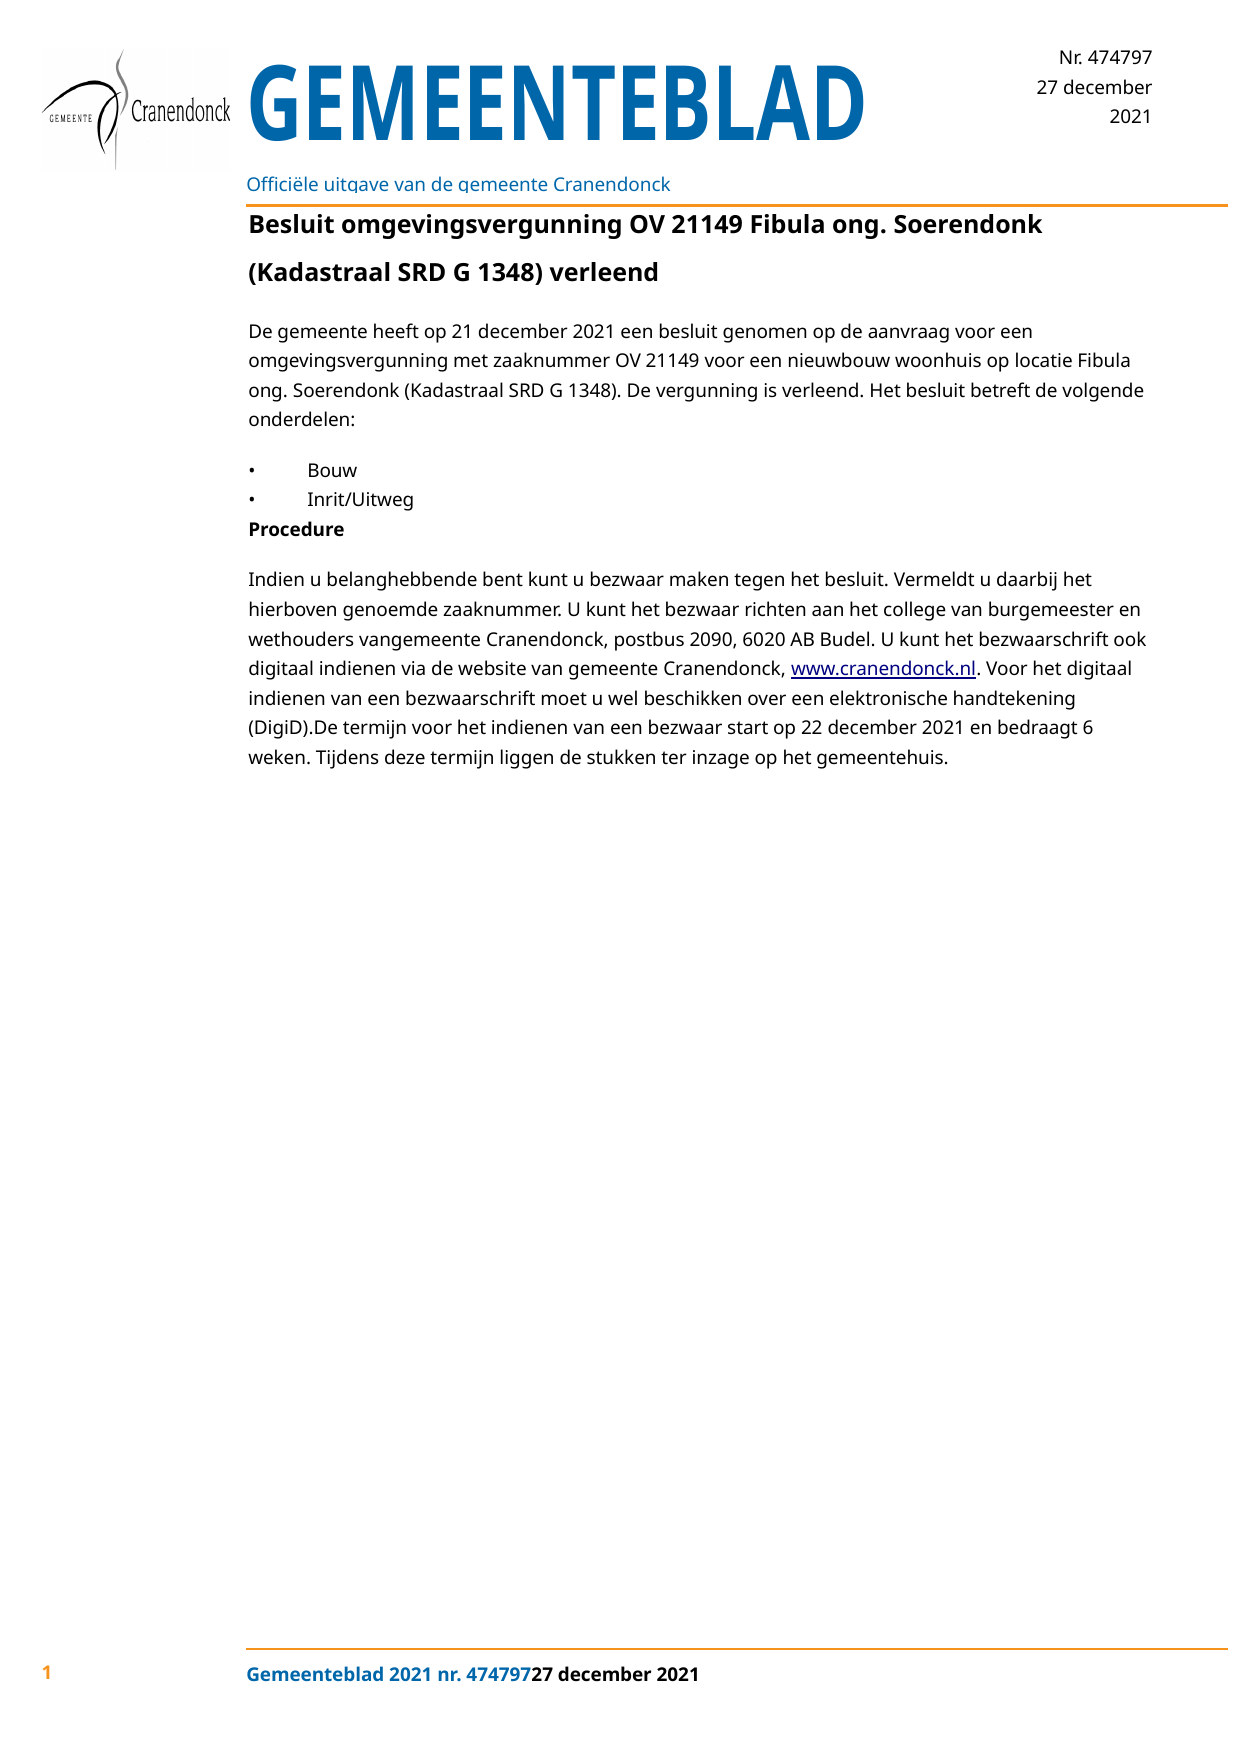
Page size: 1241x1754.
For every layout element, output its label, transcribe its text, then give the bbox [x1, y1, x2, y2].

list Bouw [248, 457, 1152, 483]
text Procedure [248, 516, 1152, 542]
picture [41, 47, 231, 172]
list Inrit/Uitweg [248, 487, 1152, 512]
text Besluit omgevingsvergunning OV 21149 Fibula ong. Soerendonk (Kadastraal SRD G 1348) verleend [248, 207, 1152, 288]
text De gemeente heeft op 21 december 2021 een besluit genomen op de aanvraag voor een omgevingsvergunning met zaaknummer OV 21149 voor een nieuwbouw woonhuis op locatie Fibula ong. Soerendonk (Kadastraal SRD G 1348). De vergunning is verleend. Het besluit betreft de volgende onderdelen: [248, 318, 1152, 432]
text Indien u belanghebbende bent kunt u bezwaar maken tegen het besluit. Vermeldt u daarbij het hierboven genoemde zaaknummer. U kunt het bezwaar richten aan het college van burgemeester en wethouders vangemeente Cranendonck, postbus 2090, 6020 AB Budel. U kunt het bezwaarschrift ook digitaal indienen via de website van gemeente Cranendonck, www.cranendonck.nl. Voor het digitaal indienen van een bezwaarschrift moet u wel beschikken over een elektronische handtekening (DigiD).De termijn voor het indienen van een bezwaar start op 22 december 2021 en bedraagt 6 weken. Tijdens deze termijn liggen de stukken ter inzage op het gemeentehuis. [248, 567, 1152, 770]
